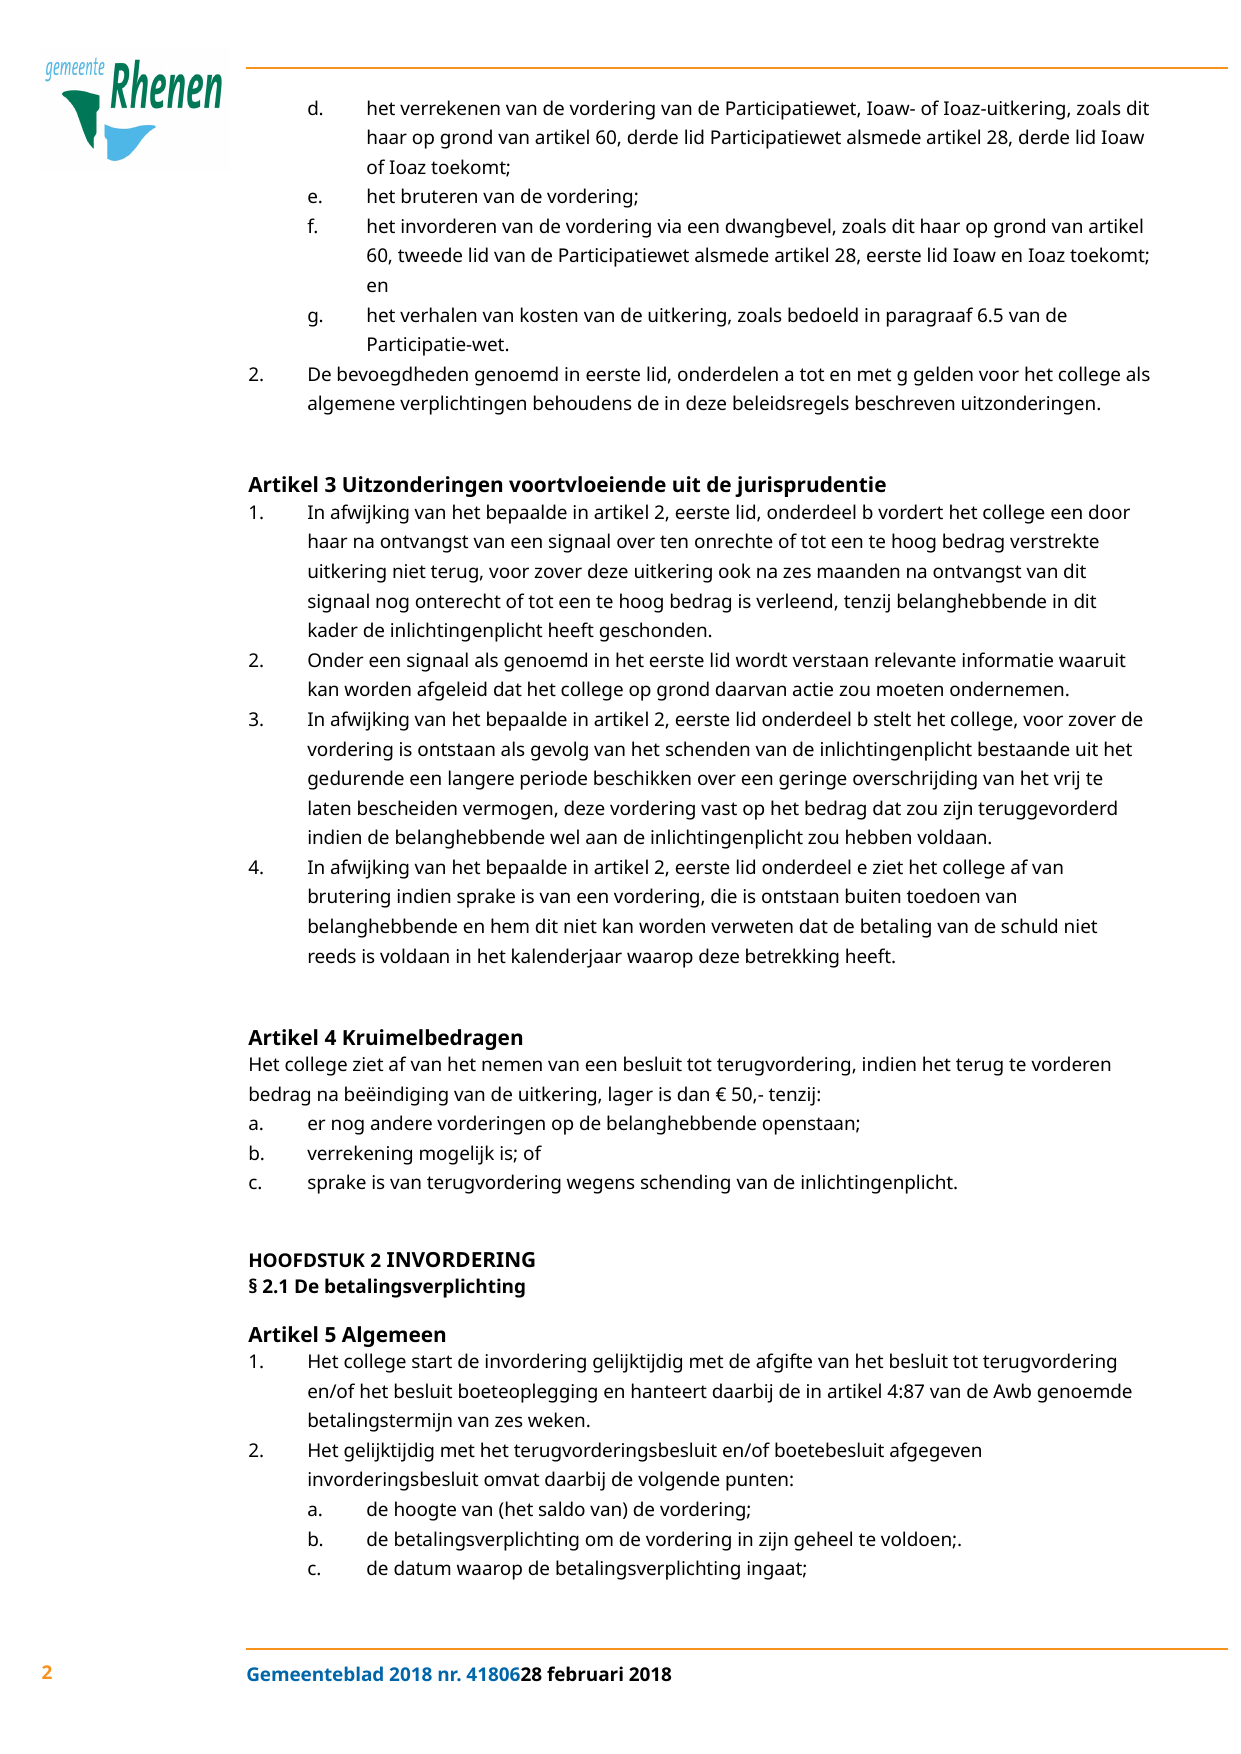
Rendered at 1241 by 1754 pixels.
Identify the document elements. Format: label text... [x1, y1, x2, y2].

list verrekening mogelijk is; of [248, 1140, 1152, 1166]
list het verrekenen van de vordering van de Participatiewet, Ioaw- of Ioaz-uitkering, zoals dit haar op grond van artikel 60, derde lid Participatiewet alsmede artikel 28, derde lid Ioaw of Ioaz toekomt; [307, 95, 1152, 180]
list sprake is van terugvordering wegens schending van de inlichtingenplicht. [248, 1169, 1152, 1195]
text § 2.1 De betalingsverplichting [248, 1273, 1152, 1299]
list In afwijking van het bepaalde in artikel 2, eerste lid, onderdeel b vordert het college een door haar na ontvangst van een signaal over ten onrechte of tot een te hoog bedrag verstrekte uitkering niet terug, voor zover deze uitkering ook na zes maanden na ontvangst van dit signaal nog onterecht of tot een te hoog bedrag is verleend, tenzij belanghebbende in dit kader de inlichtingenplicht heeft geschonden. [248, 499, 1152, 643]
list Het college start de invordering gelijktijdig met de afgifte van het besluit tot terugvordering en/of het besluit boeteoplegging en hanteert daarbij de in artikel 4:87 van de Awb genoemde betalingstermijn van zes weken. [248, 1348, 1152, 1433]
picture [41, 47, 231, 172]
list de betalingsverplichting om de vordering in zijn geheel te voldoen;. [307, 1526, 1152, 1551]
list In afwijking van het bepaalde in artikel 2, eerste lid onderdeel e ziet het college af van brutering indien sprake is van een vordering, die is ontstaan buiten toedoen van belanghebbende en hem dit niet kan worden verweten dat de betaling van de schuld niet reeds is voldaan in het kalenderjaar waarop deze betrekking heeft. [248, 854, 1152, 968]
list De bevoegdheden genoemd in eerste lid, onderdelen a tot en met g gelden voor het college als algemene verplichtingen behoudens de in deze beleidsregels beschreven uitzonderingen. [248, 361, 1152, 416]
text Artikel 3 Uitzonderingen voortvloeiende uit de jurisprudentie [248, 471, 1152, 499]
list Onder een signaal als genoemd in het eerste lid wordt verstaan relevante informatie waaruit kan worden afgeleid dat het college op grond daarvan actie zou moeten ondernemen. [248, 647, 1152, 702]
text HOOFDSTUK 2 INVORDERING [248, 1245, 1152, 1273]
list de hoogte van (het saldo van) de vordering; [307, 1496, 1152, 1522]
text Het college ziet af van het nemen van een besluit tot terugvordering, indien het terug te vorderen bedrag na beëindiging van de uitkering, lager is dan € 50,- tenzij: [248, 1051, 1152, 1107]
text Artikel 4 Kruimelbedragen [248, 1023, 1152, 1051]
list Het gelijktijdig met het terugvorderingsbesluit en/of boetebesluit afgegeven invorderingsbesluit omvat daarbij de volgende punten: [248, 1437, 1152, 1492]
list het verhalen van kosten van de uitkering, zoals bedoeld in paragraaf 6.5 van de Participatie-wet. [307, 302, 1152, 357]
list de datum waarop de betalingsverplichting ingaat; [307, 1555, 1152, 1581]
text Artikel 5 Algemeen [248, 1320, 1152, 1348]
list er nog andere vorderingen op de belanghebbende openstaan; [248, 1110, 1152, 1136]
list het bruteren van de vordering; [307, 183, 1152, 209]
list het invorderen van de vordering via een dwangbevel, zoals dit haar op grond van artikel 60, tweede lid van de Participatiewet alsmede artikel 28, eerste lid Ioaw en Ioaz toekomt; en [307, 213, 1152, 298]
list In afwijking van het bepaalde in artikel 2, eerste lid onderdeel b stelt het college, voor zover de vordering is ontstaan als gevolg van het schenden van de inlichtingenplicht bestaande uit het gedurende een langere periode beschikken over een geringe overschrijding van het vrij te laten bescheiden vermogen, deze vordering vast op het bedrag dat zou zijn teruggevorderd indien de belanghebbende wel aan de inlichtingenplicht zou hebben voldaan. [248, 706, 1152, 850]
